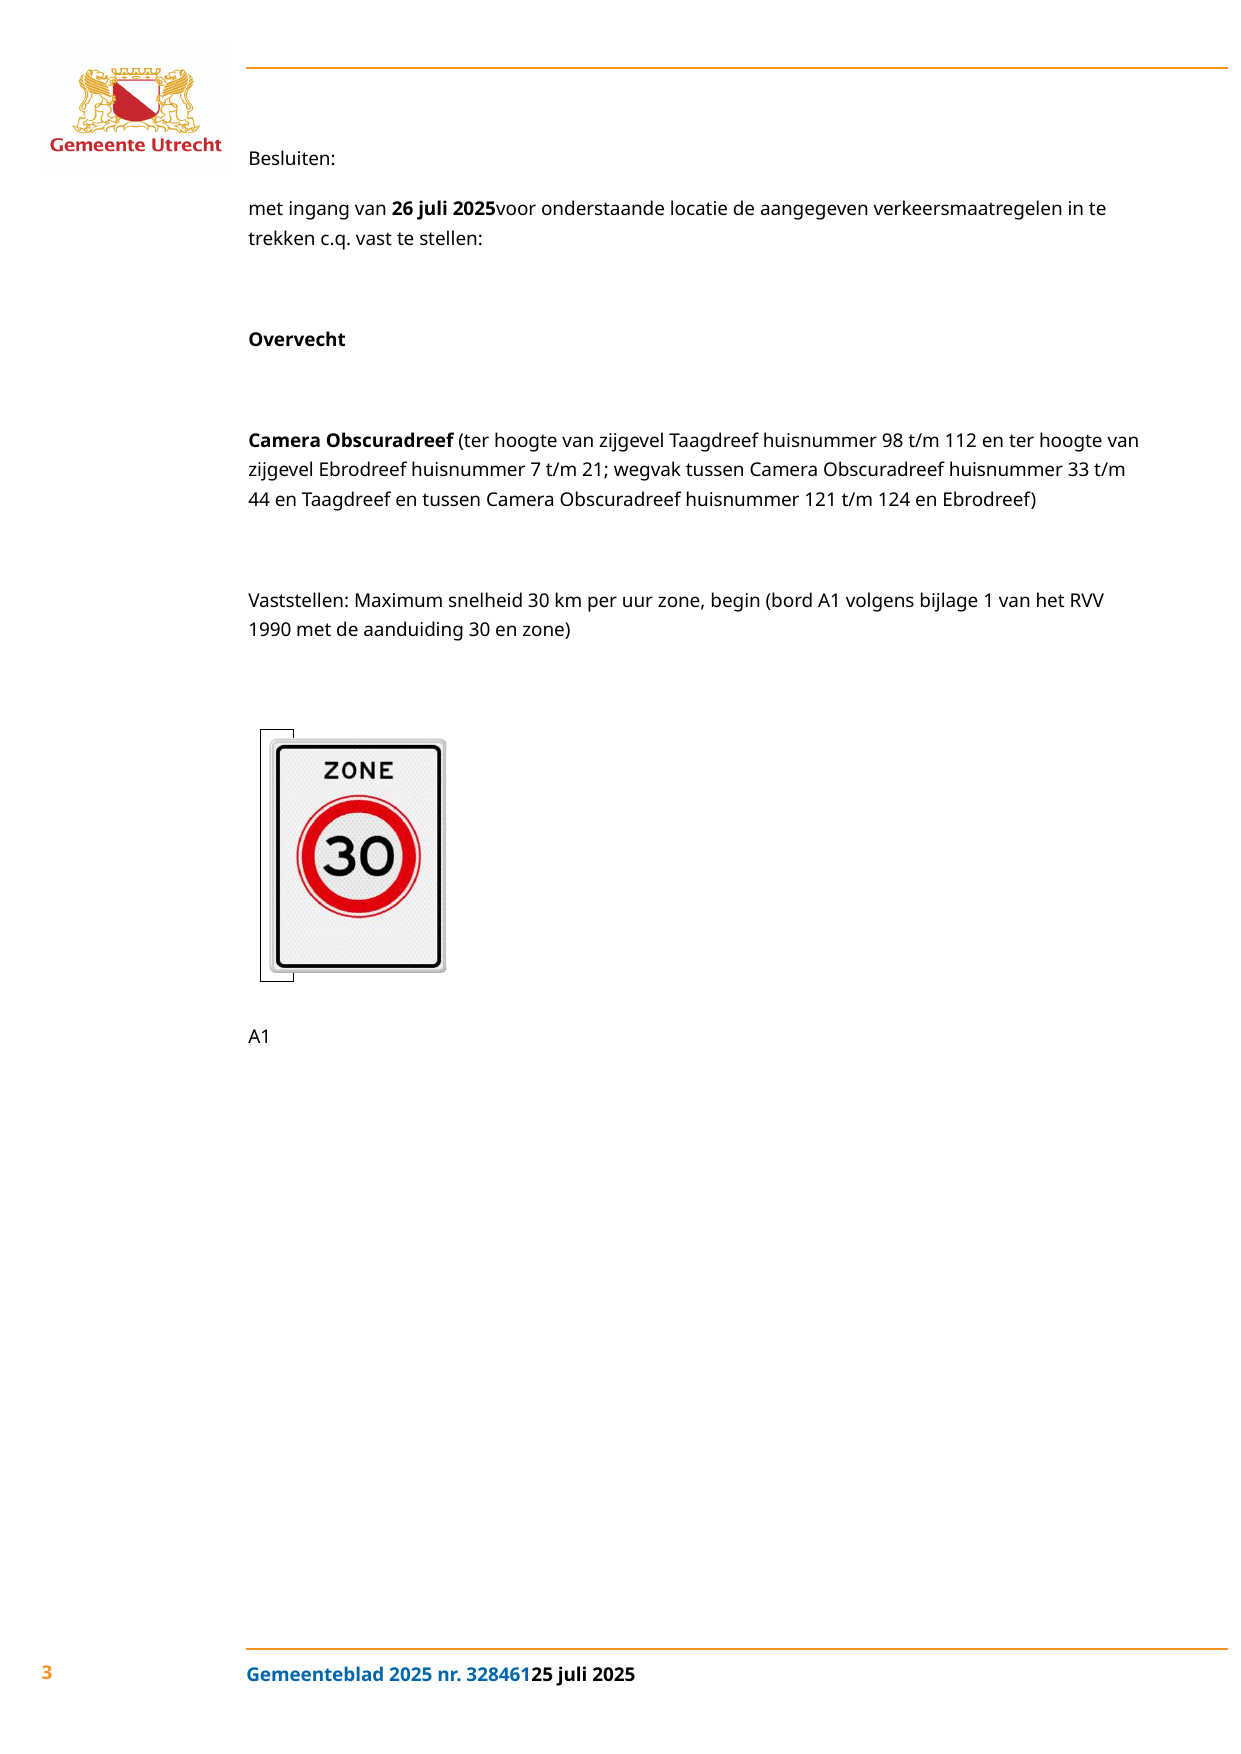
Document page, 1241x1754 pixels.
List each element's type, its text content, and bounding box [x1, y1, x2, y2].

text Vaststellen: Maximum snelheid 30 km per uur zone, begin (bord A1 volgens bijlage 1 van het RVV 1990 met de aanduiding 30 en zone) [248, 587, 1152, 642]
text Overvecht [248, 326, 1152, 352]
text Besluiten: [248, 145, 1152, 171]
text Camera Obscuradreef (ter hoogte van zijgevel Taagdreef huisnummer 98 t/m 112 en ter hoogte van zijgevel Ebrodreef huisnummer 7 t/m 21; wegvak tussen Camera Obscuradreef huisnummer 33 t/m 44 en Taagdreef en tussen Camera Obscuradreef huisnummer 121 t/m 124 en Ebrodreef) [248, 427, 1152, 512]
picture [41, 47, 231, 172]
picture [268, 738, 447, 973]
text A1 [248, 1024, 1152, 1049]
text met ingang van 26 juli 2025voor onderstaande locatie de aangegeven verkeersmaatregelen in te trekken c.q. vast te stellen: [248, 196, 1152, 251]
